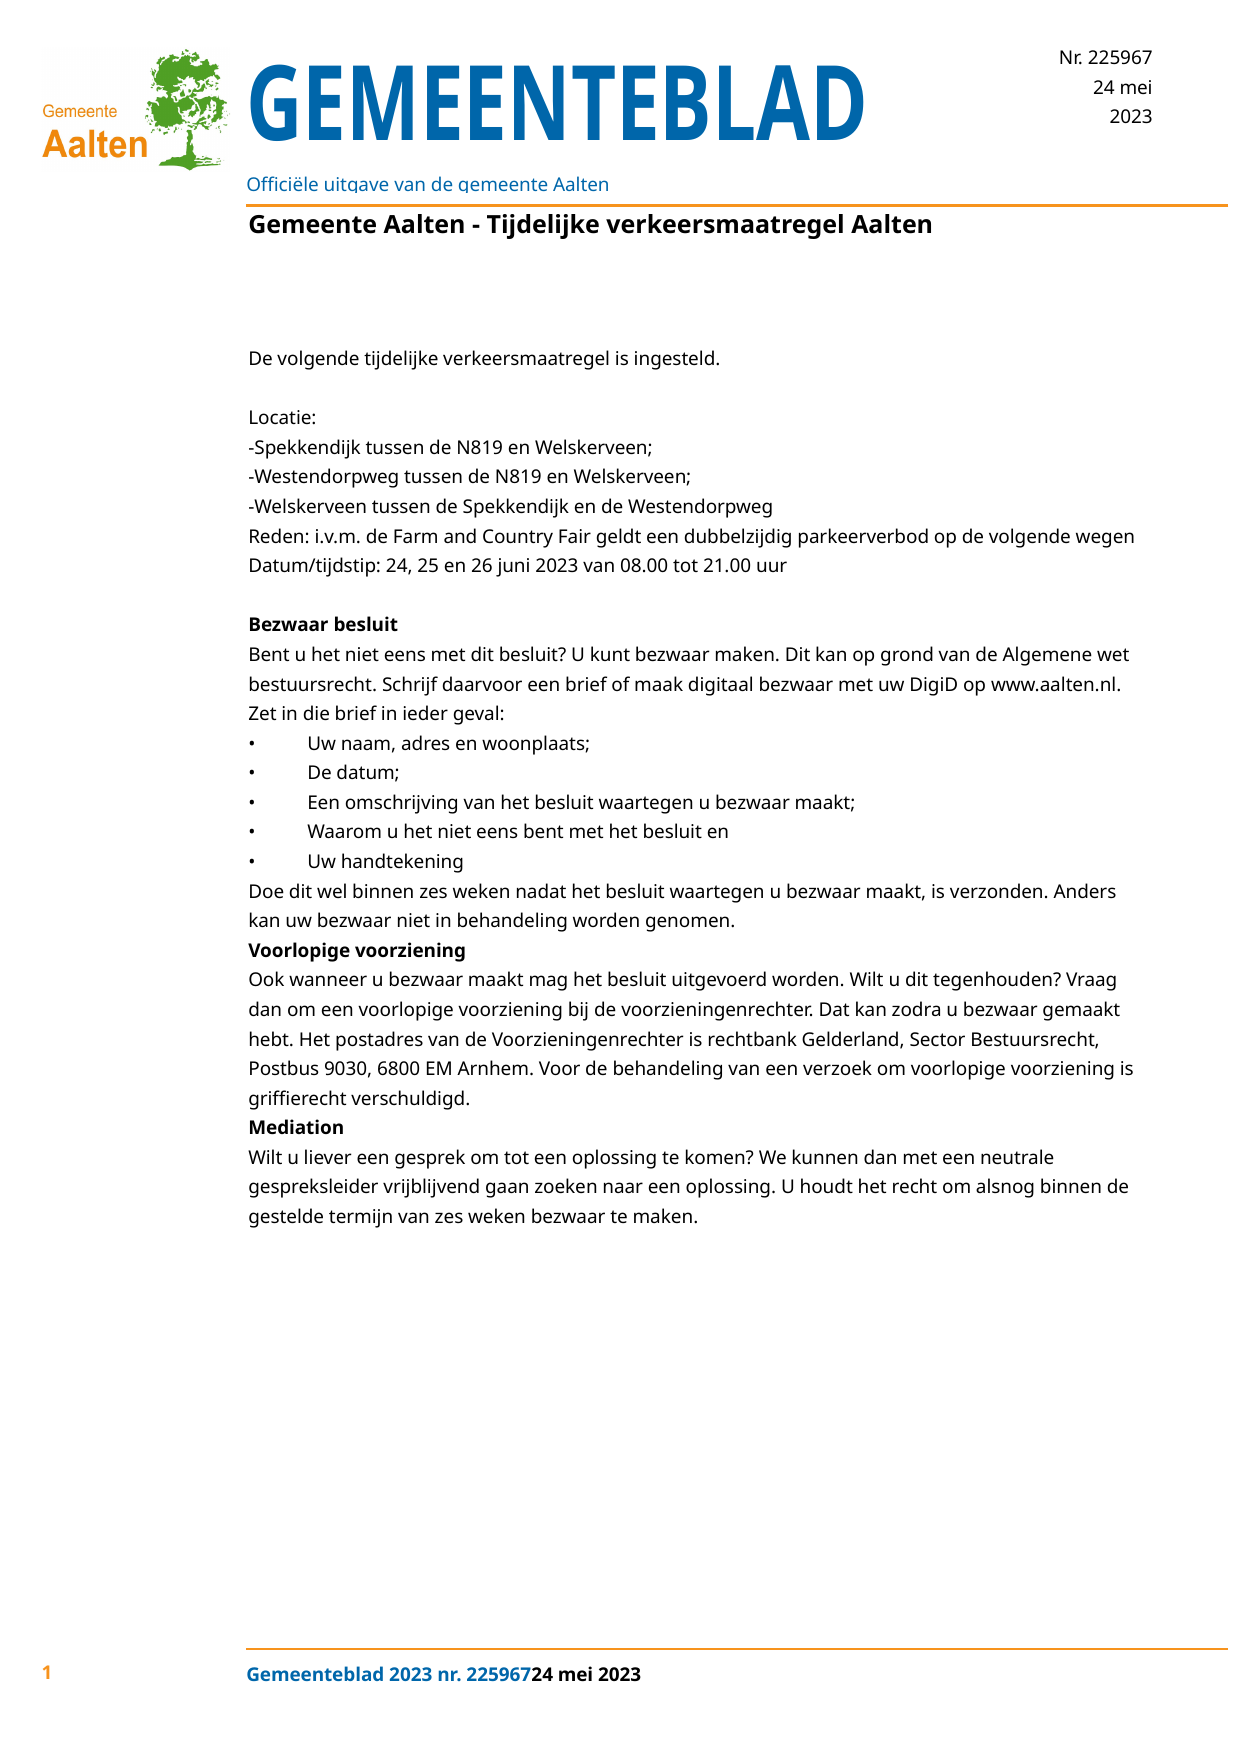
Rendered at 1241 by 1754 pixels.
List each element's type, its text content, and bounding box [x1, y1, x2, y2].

text -Spekkendijk tussen de N819 en Welskerveen; [248, 434, 1152, 460]
text Wilt u liever een gesprek om tot een oplossing te komen? We kunnen dan met een neutrale gespreksleider vrijblijvend gaan zoeken naar een oplossing. U houdt het recht om alsnog binnen de gestelde termijn van zes weken bezwaar te maken. [248, 1144, 1152, 1229]
list Waarom u het niet eens bent met het besluit en [248, 819, 1152, 844]
text Bent u het niet eens met dit besluit? U kunt bezwaar maken. Dit kan op grond van de Algemene wet bestuursrecht. Schrijf daarvoor een brief of maak digitaal bezwaar met uw DigiD op www.aalten.nl. Zet in die brief in ieder geval: [248, 641, 1152, 726]
list De datum; [248, 759, 1152, 785]
text Mediation [248, 1114, 1152, 1140]
text Doe dit wel binnen zes weken nadat het besluit waartegen u bezwaar maakt, is verzonden. Anders kan uw bezwaar niet in behandeling worden genomen. [248, 878, 1152, 933]
list Uw naam, adres en woonplaats; [248, 730, 1152, 756]
list Uw handtekening [248, 848, 1152, 874]
list Een omschrijving van het besluit waartegen u bezwaar maakt; [248, 789, 1152, 815]
text Ook wanneer u bezwaar maakt mag het besluit uitgevoerd worden. Wilt u dit tegenhouden? Vraag dan om een voorlopige voorziening bij de voorzieningenrechter. Dat kan zodra u bezwaar gemaakt hebt. Het postadres van de Voorzieningenrechter is rechtbank Gelderland, Sector Bestuursrecht, Postbus 9030, 6800 EM Arnhem. Voor de behandeling van een verzoek om voorlopige voorziening is griffierecht verschuldigd. [248, 967, 1152, 1111]
text Voorlopige voorziening [248, 937, 1152, 963]
text -Welskerveen tussen de Spekkendijk en de Westendorpweg [248, 493, 1152, 519]
text De volgende tijdelijke verkeersmaatregel is ingesteld. [248, 345, 1152, 371]
text Datum/tijdstip: 24, 25 en 26 juni 2023 van 08.00 tot 21.00 uur [248, 552, 1152, 578]
picture [41, 47, 231, 172]
text Bezwaar besluit [248, 612, 1152, 637]
text Locatie: [248, 404, 1152, 430]
text Reden: i.v.m. de Farm and Country Fair geldt een dubbelzijdig parkeerverbod op de volgende wegen [248, 523, 1152, 548]
text -Westendorpweg tussen de N819 en Welskerveen; [248, 464, 1152, 489]
text Gemeente Aalten - Tijdelijke verkeersmaatregel Aalten [248, 207, 1152, 241]
